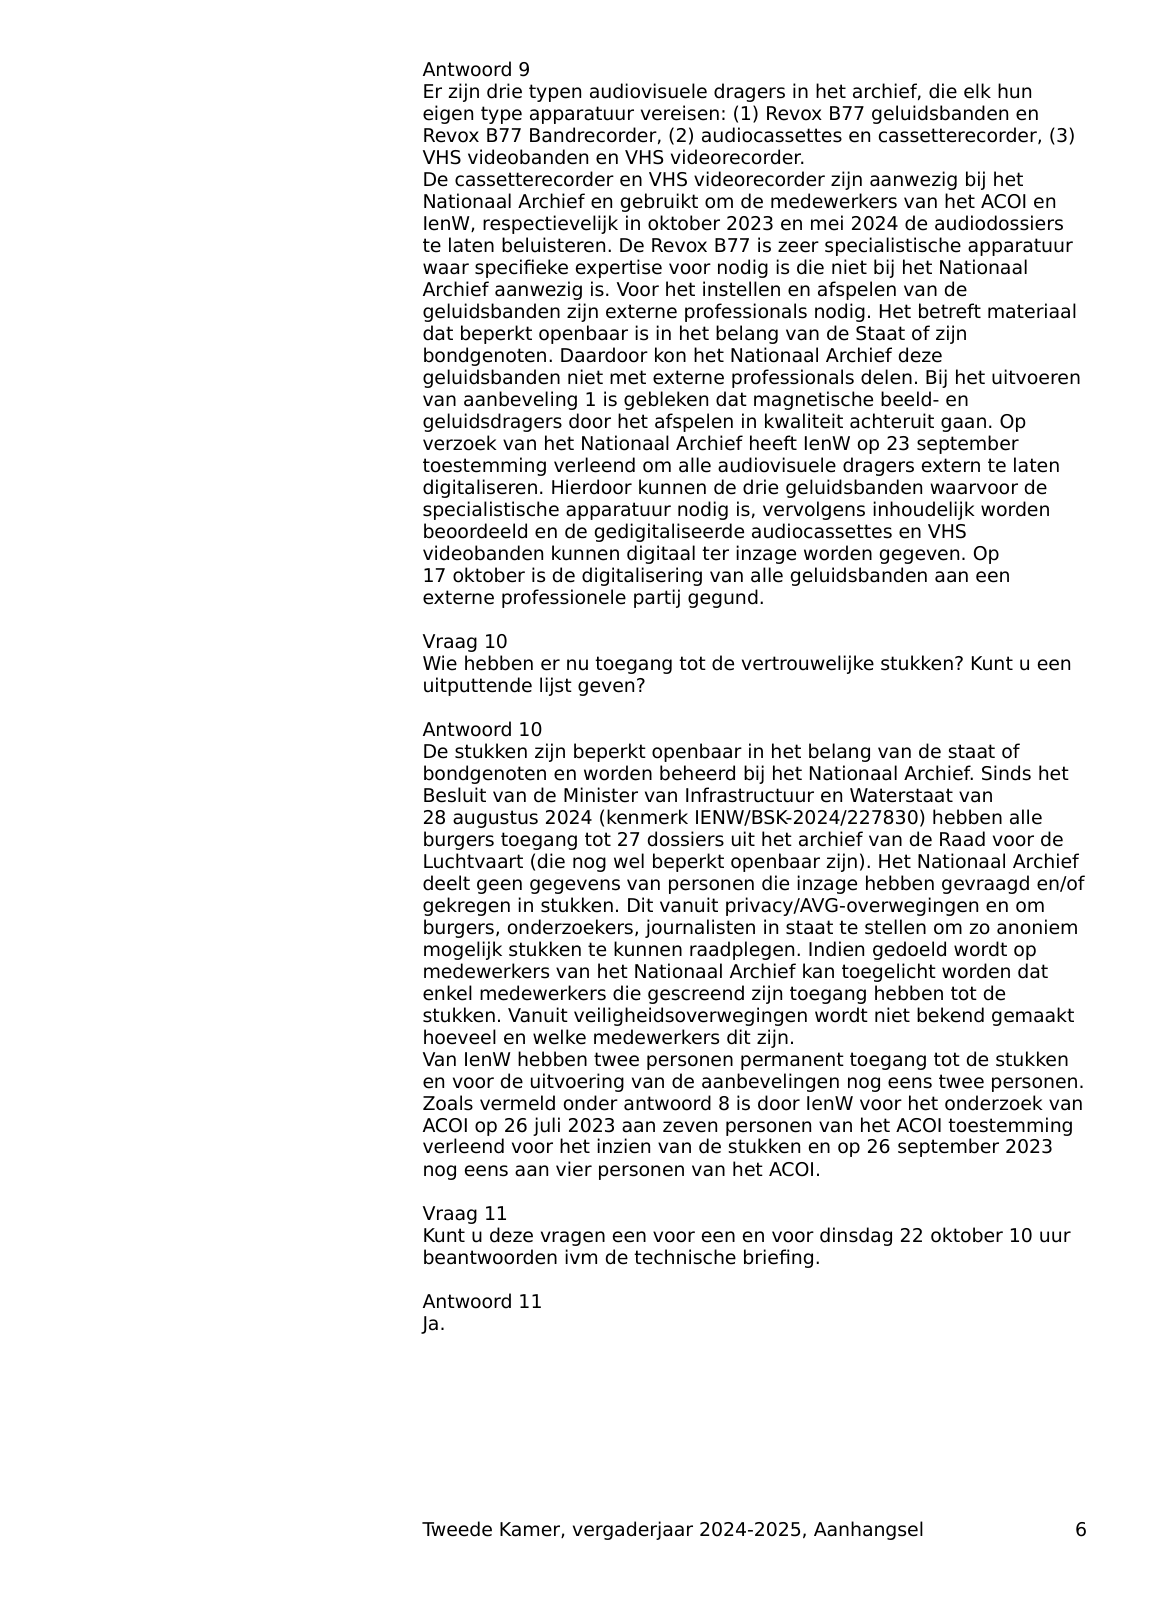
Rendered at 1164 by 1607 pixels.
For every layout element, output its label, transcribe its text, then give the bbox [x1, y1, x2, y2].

text Er zijn drie typen audiovisuele dragers in het archief, die elk hun eigen type apparatuur vereisen: (1) Revox B77 geluidsbanden en Revox B77 Bandrecorder, (2) audiocassettes en cassetterecorder, (3) VHS videobanden en VHS videorecorder. [422, 81, 1087, 169]
text De stukken zijn beperkt openbaar in het belang van de staat of bondgenoten en worden beheerd bij het Nationaal Archief. Sinds het Besluit van de Minister van Infrastructuur en Waterstaat van 28 augustus 2024 (kenmerk IENW/BSK-2024/227830) hebben alle burgers toegang tot 27 dossiers uit het archief van de Raad voor de Luchtvaart (die nog wel beperkt openbaar zijn). Het Nationaal Archief deelt geen gegevens van personen die inzage hebben gevraagd en/of gekregen in stukken. Dit vanuit privacy/AVG-overwegingen en om burgers, onderzoekers, journalisten in staat te stellen om zo anoniem mogelijk stukken te kunnen raadplegen. Indien gedoeld wordt op medewerkers van het Nationaal Archief kan toegelicht worden dat enkel medewerkers die gescreend zijn toegang hebben tot de stukken. Vanuit veiligheidsoverwegingen wordt niet bekend gemaakt hoeveel en welke medewerkers dit zijn. [422, 741, 1087, 1048]
text Antwoord 9 [422, 59, 1087, 81]
text Antwoord 11 [422, 1291, 1087, 1313]
text Van IenW hebben twee personen permanent toegang tot de stukken en voor de uitvoering van de aanbevelingen nog eens twee personen. [422, 1048, 1087, 1092]
text Wie hebben er nu toegang tot de vertrouwelijke stukken? Kunt u een uitputtende lijst geven? [422, 653, 1087, 697]
text Ja. [422, 1313, 1087, 1335]
text Kunt u deze vragen een voor een en voor dinsdag 22 oktober 10 uur beantwoorden ivm de technische briefing. [422, 1224, 1087, 1268]
text De cassetterecorder en VHS videorecorder zijn aanwezig bij het Nationaal Archief en gebruikt om de medewerkers van het ACOI en IenW, respectievelijk in oktober 2023 en mei 2024 de audiodossiers te laten beluisteren. De Revox B77 is zeer specialistische apparatuur waar specifieke expertise voor nodig is die niet bij het Nationaal Archief aanwezig is. Voor het instellen en afspelen van de geluidsbanden zijn externe professionals nodig. Het betreft materiaal dat beperkt openbaar is in het belang van de Staat of zijn bondgenoten. Daardoor kon het Nationaal Archief deze geluidsbanden niet met externe professionals delen. Bij het uitvoeren van aanbeveling 1 is gebleken dat magnetische beeld- en geluidsdragers door het afspelen in kwaliteit achteruit gaan. Op verzoek van het Nationaal Archief heeft IenW op 23 september toestemming verleend om alle audiovisuele dragers extern te laten digitaliseren. Hierdoor kunnen de drie geluidsbanden waarvoor de specialistische apparatuur nodig is, vervolgens inhoudelijk worden beoordeeld en de gedigitaliseerde audiocassettes en VHS videobanden kunnen digitaal ter inzage worden gegeven. Op 17 oktober is de digitalisering van alle geluidsbanden aan een externe professionele partij gegund. [422, 169, 1087, 608]
text Vraag 10 [422, 631, 1087, 653]
text Antwoord 10 [422, 719, 1087, 741]
text Zoals vermeld onder antwoord 8 is door IenW voor het onderzoek van ACOI op 26 juli 2023 aan zeven personen van het ACOI toestemming verleend voor het inzien van de stukken en op 26 september 2023 nog eens aan vier personen van het ACOI. [422, 1092, 1087, 1180]
text Vraag 11 [422, 1203, 1087, 1224]
